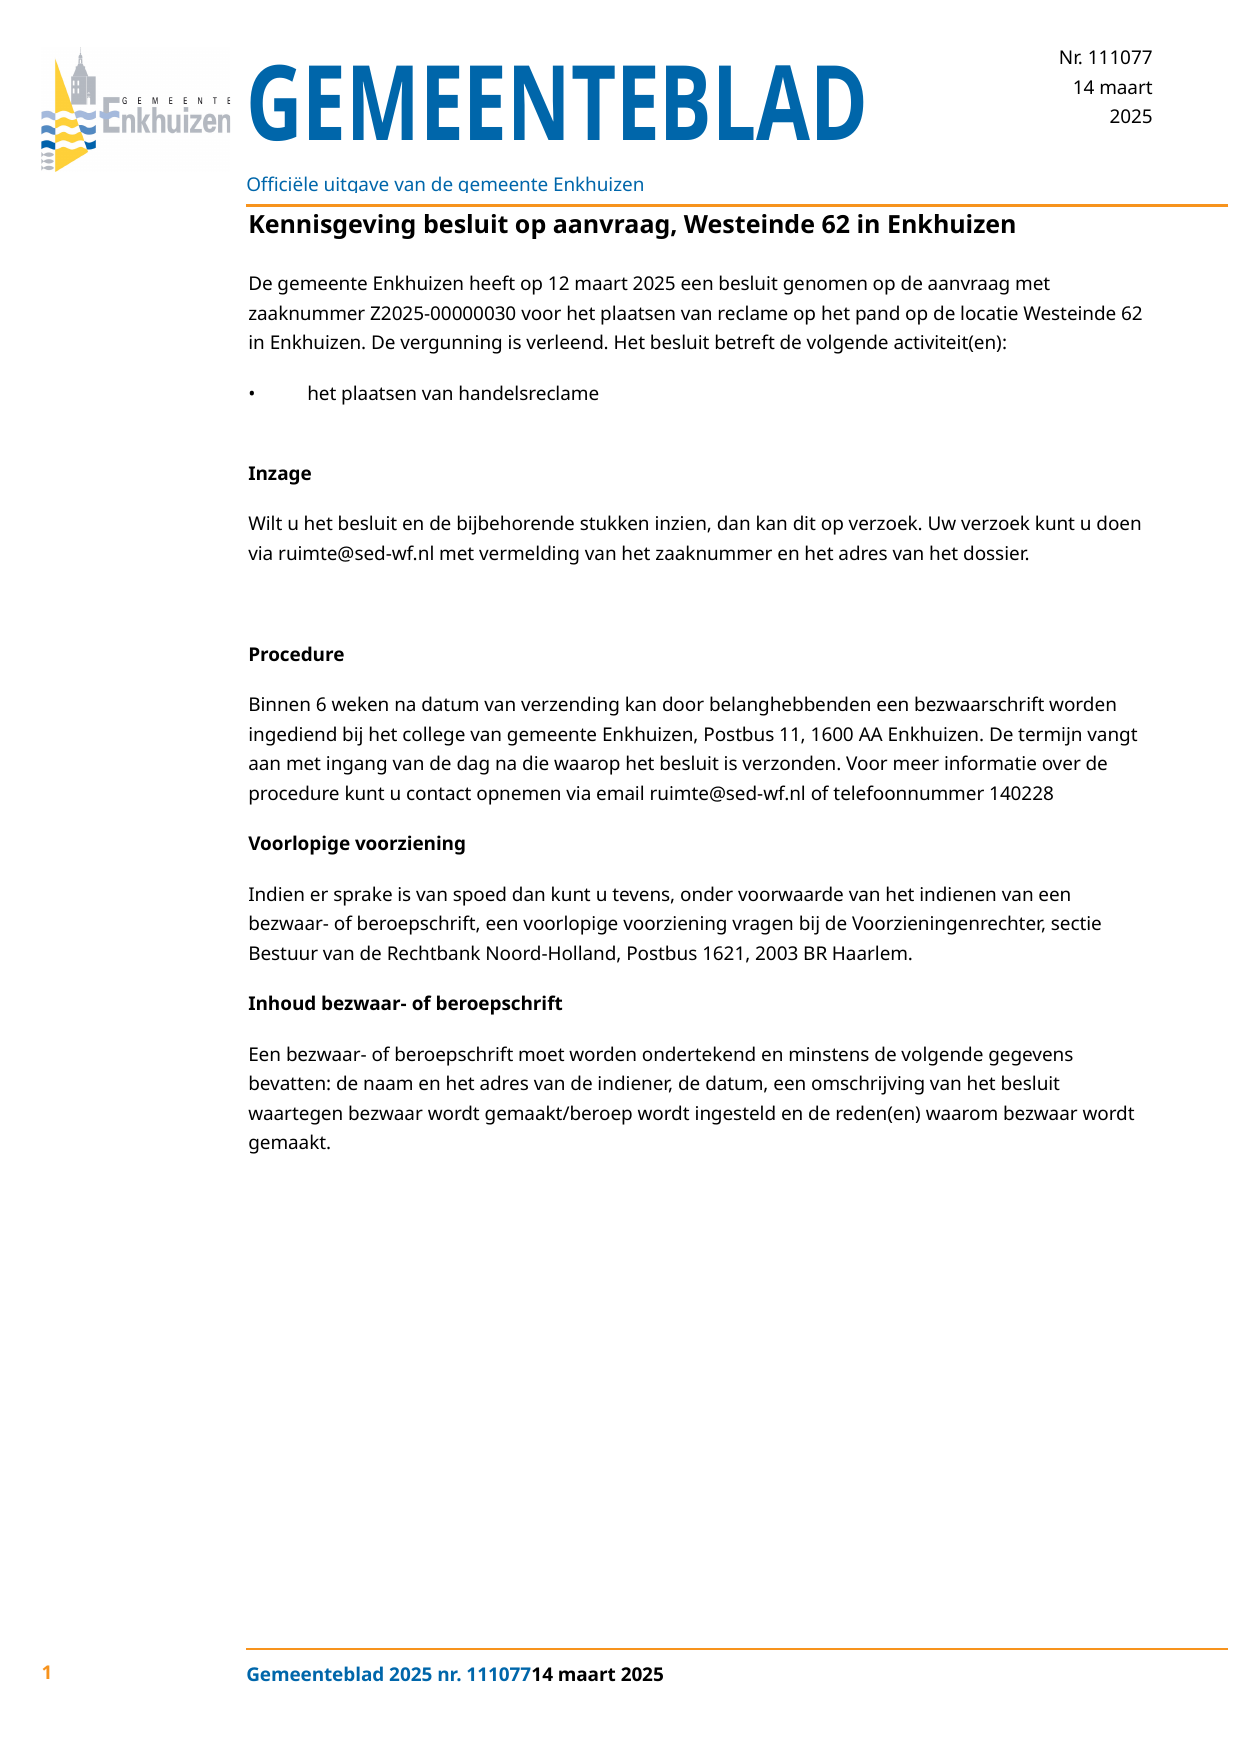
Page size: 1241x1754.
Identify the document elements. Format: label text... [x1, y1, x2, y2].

text Inzage [248, 460, 1152, 486]
text Indien er sprake is van spoed dan kunt u tevens, onder voorwaarde van het indienen van een bezwaar- of beroepschrift, een voorlopige voorziening vragen bij de Voorzieningenrechter, sectie Bestuur van de Rechtbank Noord-Holland, Postbus 1621, 2003 BR Haarlem. [248, 881, 1152, 966]
text Voorlopige voorziening [248, 830, 1152, 856]
text Binnen 6 weken na datum van verzending kan door belanghebbenden een bezwaarschrift worden ingediend bij het college van gemeente Enkhuizen, Postbus 11, 1600 AA Enkhuizen. De termijn vangt aan met ingang van de dag na die waarop het besluit is verzonden. Voor meer informatie over de procedure kunt u contact opnemen via email ruimte@sed-wf.nl of telefoonnummer 140228 [248, 691, 1152, 806]
text Inhoud bezwaar- of beroepschrift [248, 990, 1152, 1016]
text Een bezwaar- of beroepschrift moet worden ondertekend en minstens de volgende gegevens bevatten: de naam en het adres van de indiener, de datum, een omschrijving van het besluit waartegen bezwaar wordt gemaakt/beroep wordt ingesteld en de reden(en) waarom bezwaar wordt gemaakt. [248, 1041, 1152, 1155]
text Wilt u het besluit en de bijbehorende stukken inzien, dan kan dit op verzoek. Uw verzoek kunt u doen via ruimte@sed-wf.nl met vermelding van het zaaknummer en het adres van het dossier. [248, 510, 1152, 566]
text Procedure [248, 641, 1152, 666]
picture [41, 47, 231, 172]
text Kennisgeving besluit op aanvraag, Westeinde 62 in Enkhuizen [248, 207, 1152, 241]
list het plaatsen van handelsreclame [248, 380, 1152, 406]
text De gemeente Enkhuizen heeft op 12 maart 2025 een besluit genomen op de aanvraag met zaaknummer Z2025-00000030 voor het plaatsen van reclame op het pand op de locatie Westeinde 62 in Enkhuizen. De vergunning is verleend. Het besluit betreft de volgende activiteit(en): [248, 270, 1152, 355]
